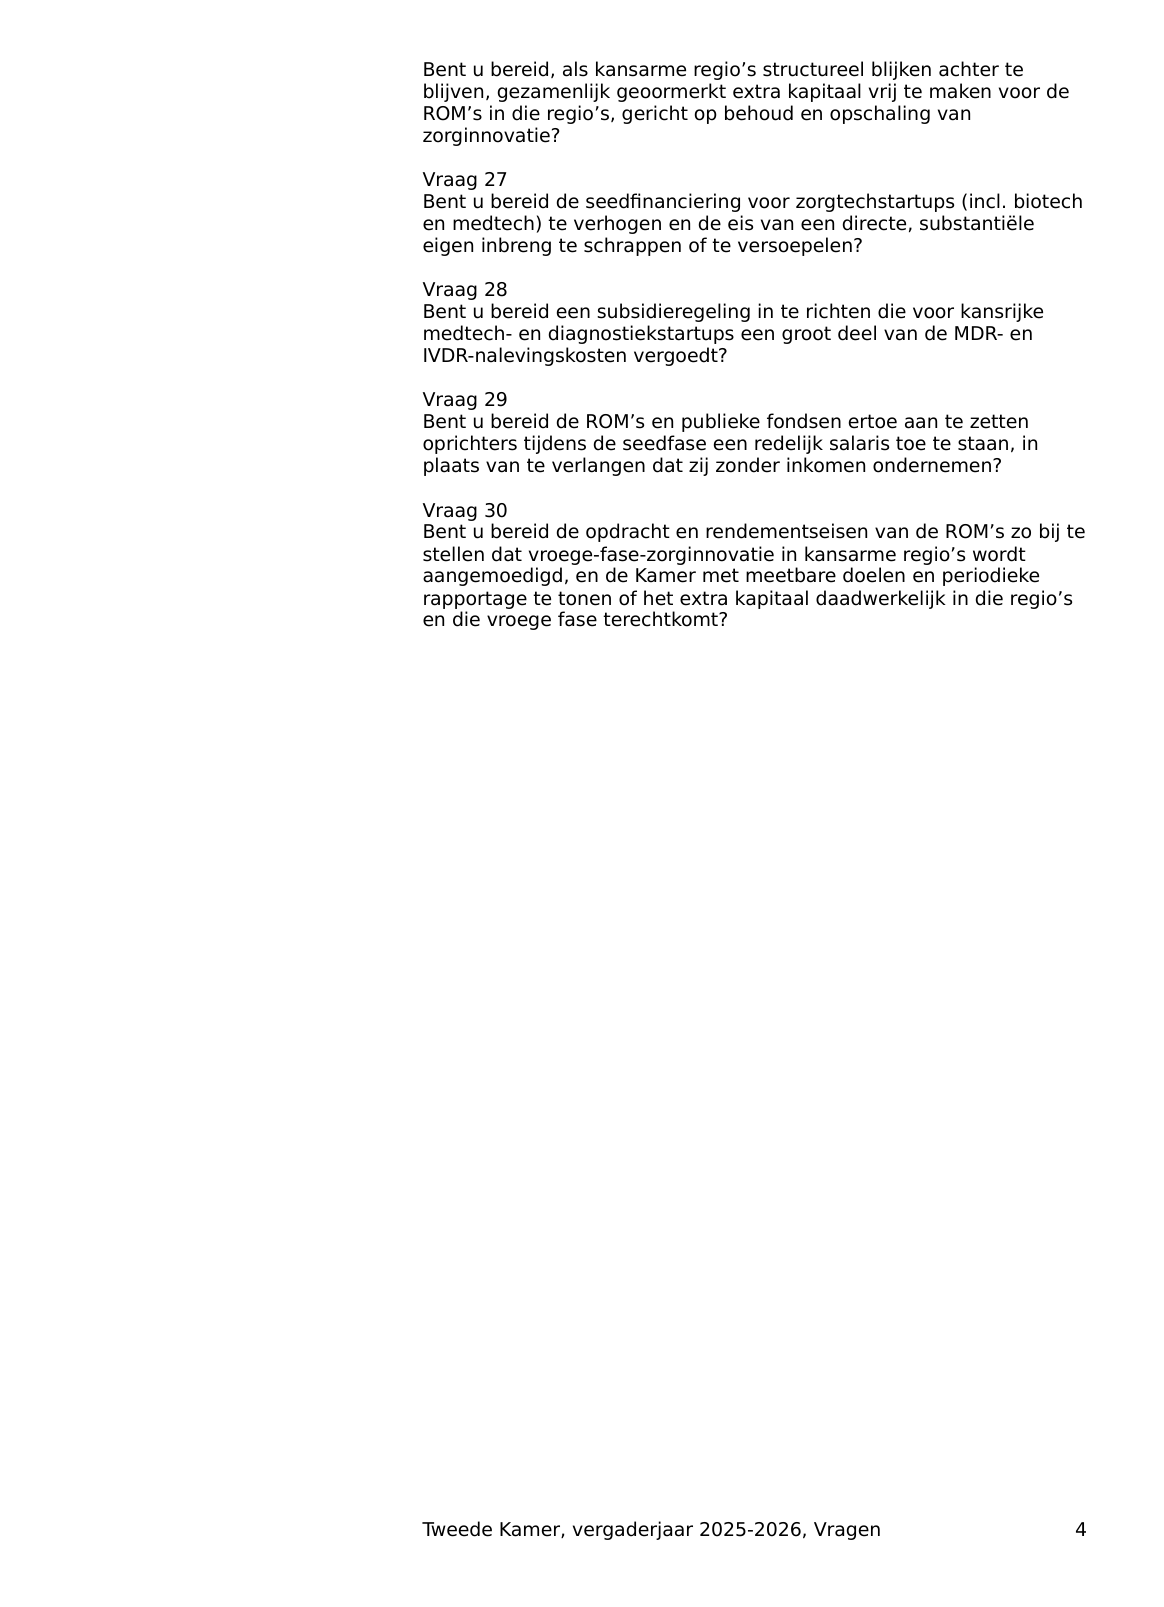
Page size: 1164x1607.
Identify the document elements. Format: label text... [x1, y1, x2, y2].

text Vraag 28 [422, 279, 1087, 301]
text Vraag 30 [422, 499, 1087, 521]
text Bent u bereid een subsidieregeling in te richten die voor kansrijke medtech- en diagnostiekstartups een groot deel van de MDR- en IVDR-nalevingskosten vergoedt? [422, 301, 1087, 367]
text Bent u bereid de ROM’s en publieke fondsen ertoe aan te zetten oprichters tijdens de seedfase een redelijk salaris toe te staan, in plaats van te verlangen dat zij zonder inkomen ondernemen? [422, 411, 1087, 477]
text Bent u bereid de seedfinanciering voor zorgtechstartups (incl. biotech en medtech) te verhogen en de eis van een directe, substantiële eigen inbreng te schrappen of te versoepelen? [422, 191, 1087, 257]
text Bent u bereid, als kansarme regio’s structureel blijken achter te blijven, gezamenlijk geoormerkt extra kapitaal vrij te maken voor de ROM’s in die regio’s, gericht op behoud en opschaling van zorginnovatie? [422, 59, 1087, 147]
text Bent u bereid de opdracht en rendementseisen van de ROM’s zo bij te stellen dat vroege-fase-zorginnovatie in kansarme regio’s wordt aangemoedigd, en de Kamer met meetbare doelen en periodieke rapportage te tonen of het extra kapitaal daadwerkelijk in die regio’s en die vroege fase terechtkomt? [422, 521, 1087, 631]
text Vraag 29 [422, 389, 1087, 411]
text Vraag 27 [422, 169, 1087, 191]
